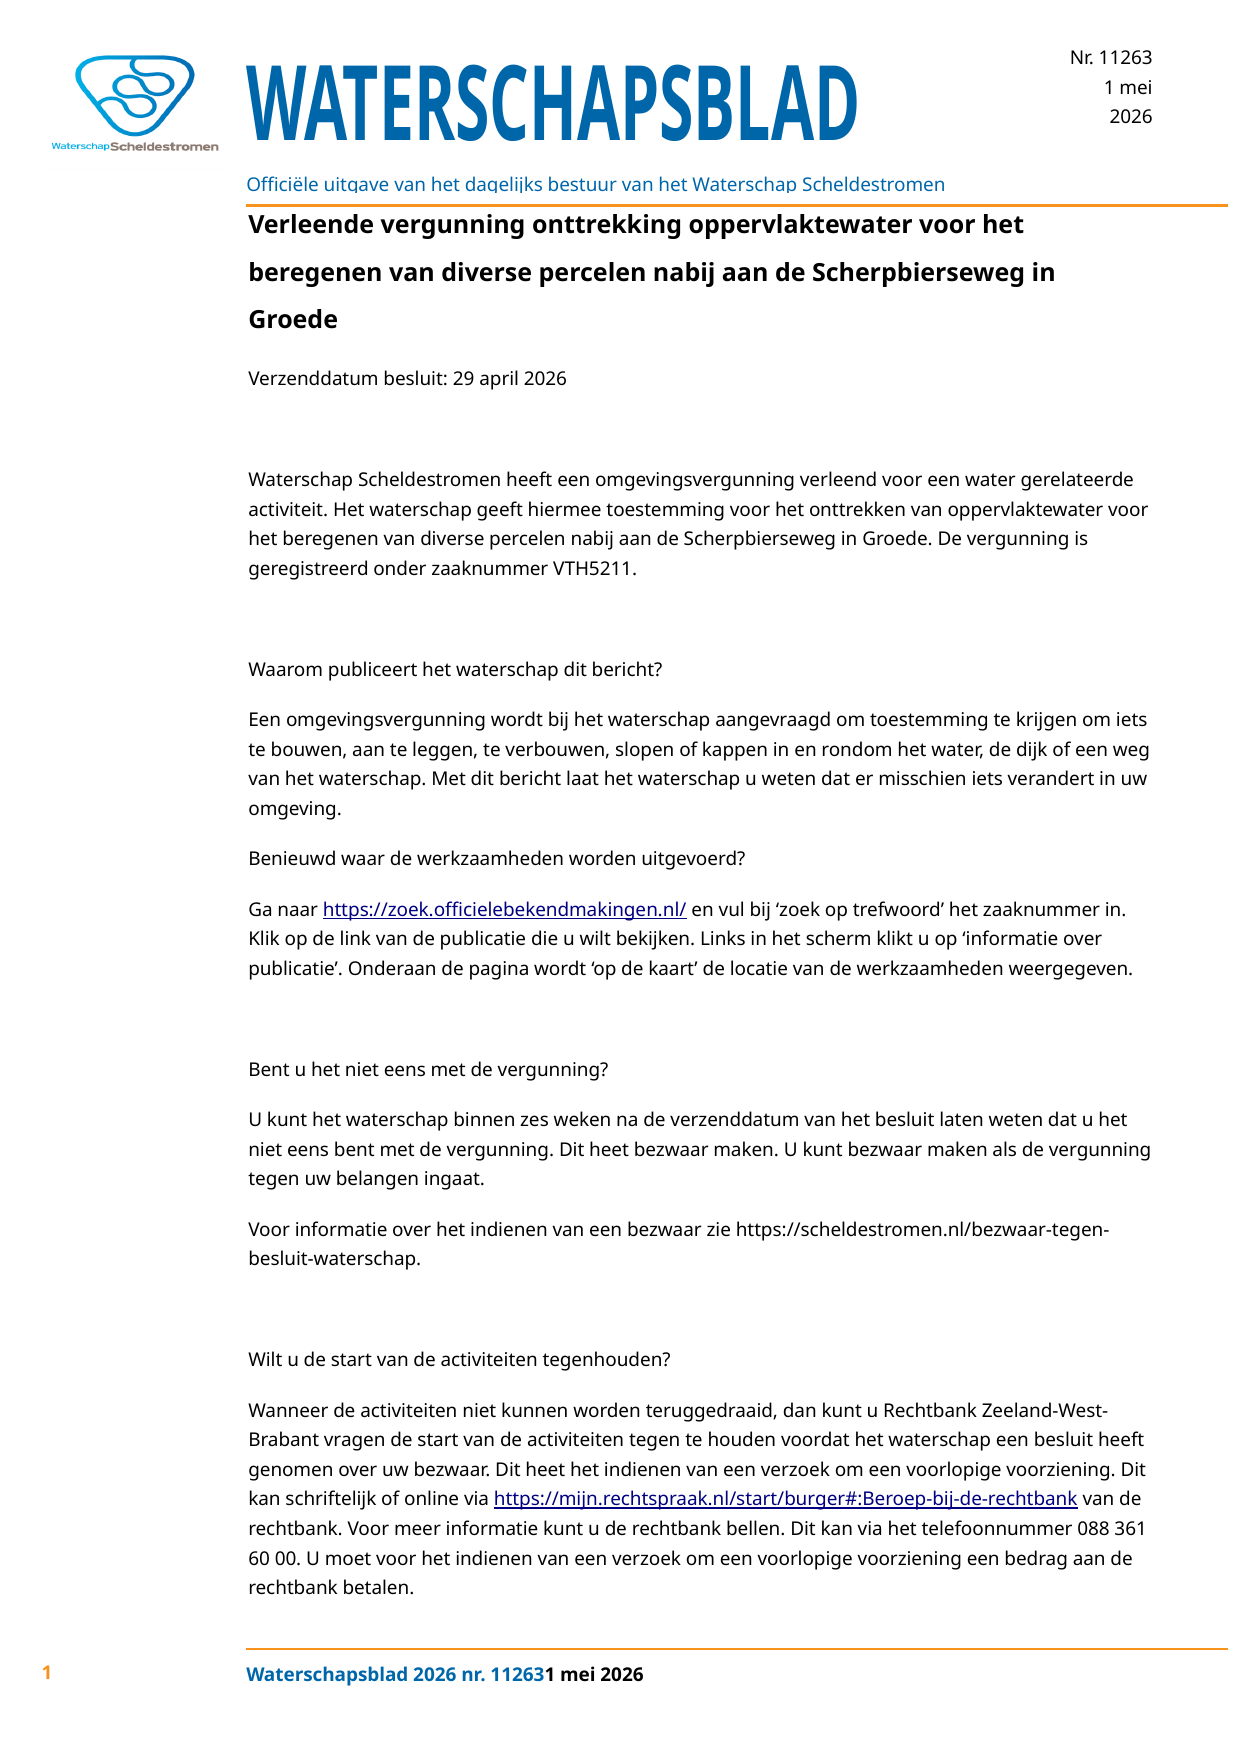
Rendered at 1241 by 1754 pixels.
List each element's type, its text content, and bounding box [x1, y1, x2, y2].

text Bent u het niet eens met de vergunning? [248, 1056, 1152, 1082]
text Waterschap Scheldestromen heeft een omgevingsvergunning verleend voor een water gerelateerde activiteit. Het waterschap geeft hiermee toestemming voor het onttrekken van oppervlaktewater voor het beregenen van diverse percelen nabij aan de Scherpbierseweg in Groede. De vergunning is geregistreerd onder zaaknummer VTH5211. [248, 466, 1152, 581]
text Verzenddatum besluit: 29 april 2026 [248, 366, 1152, 391]
picture [41, 47, 231, 172]
text Verleende vergunning onttrekking oppervlaktewater voor het beregenen van diverse percelen nabij aan de Scherpbierseweg in Groede [248, 207, 1152, 336]
text Wilt u de start van de activiteiten tegenhouden? [248, 1346, 1152, 1372]
text Voor informatie over het indienen van een bezwaar zie https://scheldestromen.nl/bezwaar-tegen-besluit-waterschap. [248, 1216, 1152, 1271]
text Wanneer de activiteiten niet kunnen worden teruggedraaid, dan kunt u Rechtbank Zeeland-West-Brabant vragen de start van de activiteiten tegen te houden voordat het waterschap een besluit heeft genomen over uw bezwaar. Dit heet het indienen van een verzoek om een voorlopige voorziening. Dit kan schriftelijk of online via https://mijn.rechtspraak.nl/start/burger#:Beroep-bij-de-rechtbank van de rechtbank. Voor meer informatie kunt u de rechtbank bellen. Dit kan via het telefoonnummer 088 361 60 00. U moet voor het indienen van een verzoek om een voorlopige voorziening een bedrag aan de rechtbank betalen. [248, 1397, 1152, 1600]
text Benieuwd waar de werkzaamheden worden uitgevoerd? [248, 846, 1152, 871]
text Waarom publiceert het waterschap dit bericht? [248, 656, 1152, 682]
text U kunt het waterschap binnen zes weken na de verzenddatum van het besluit laten weten dat u het niet eens bent met de vergunning. Dit heet bezwaar maken. U kunt bezwaar maken als de vergunning tegen uw belangen ingaat. [248, 1106, 1152, 1191]
text Een omgevingsvergunning wordt bij het waterschap aangevraagd om toestemming te krijgen om iets te bouwen, aan te leggen, te verbouwen, slopen of kappen in en rondom het water, de dijk of een weg van het waterschap. Met dit bericht laat het waterschap u weten dat er misschien iets verandert in uw omgeving. [248, 706, 1152, 821]
text Ga naar https://zoek.officielebekendmakingen.nl/ en vul bij ‘zoek op trefwoord’ het zaaknummer in. Klik op de link van de publicatie die u wilt bekijken. Links in het scherm klikt u op ‘informatie over publicatie’. Onderaan de pagina wordt ‘op de kaart’ de locatie van de werkzaamheden weergegeven. [248, 896, 1152, 981]
